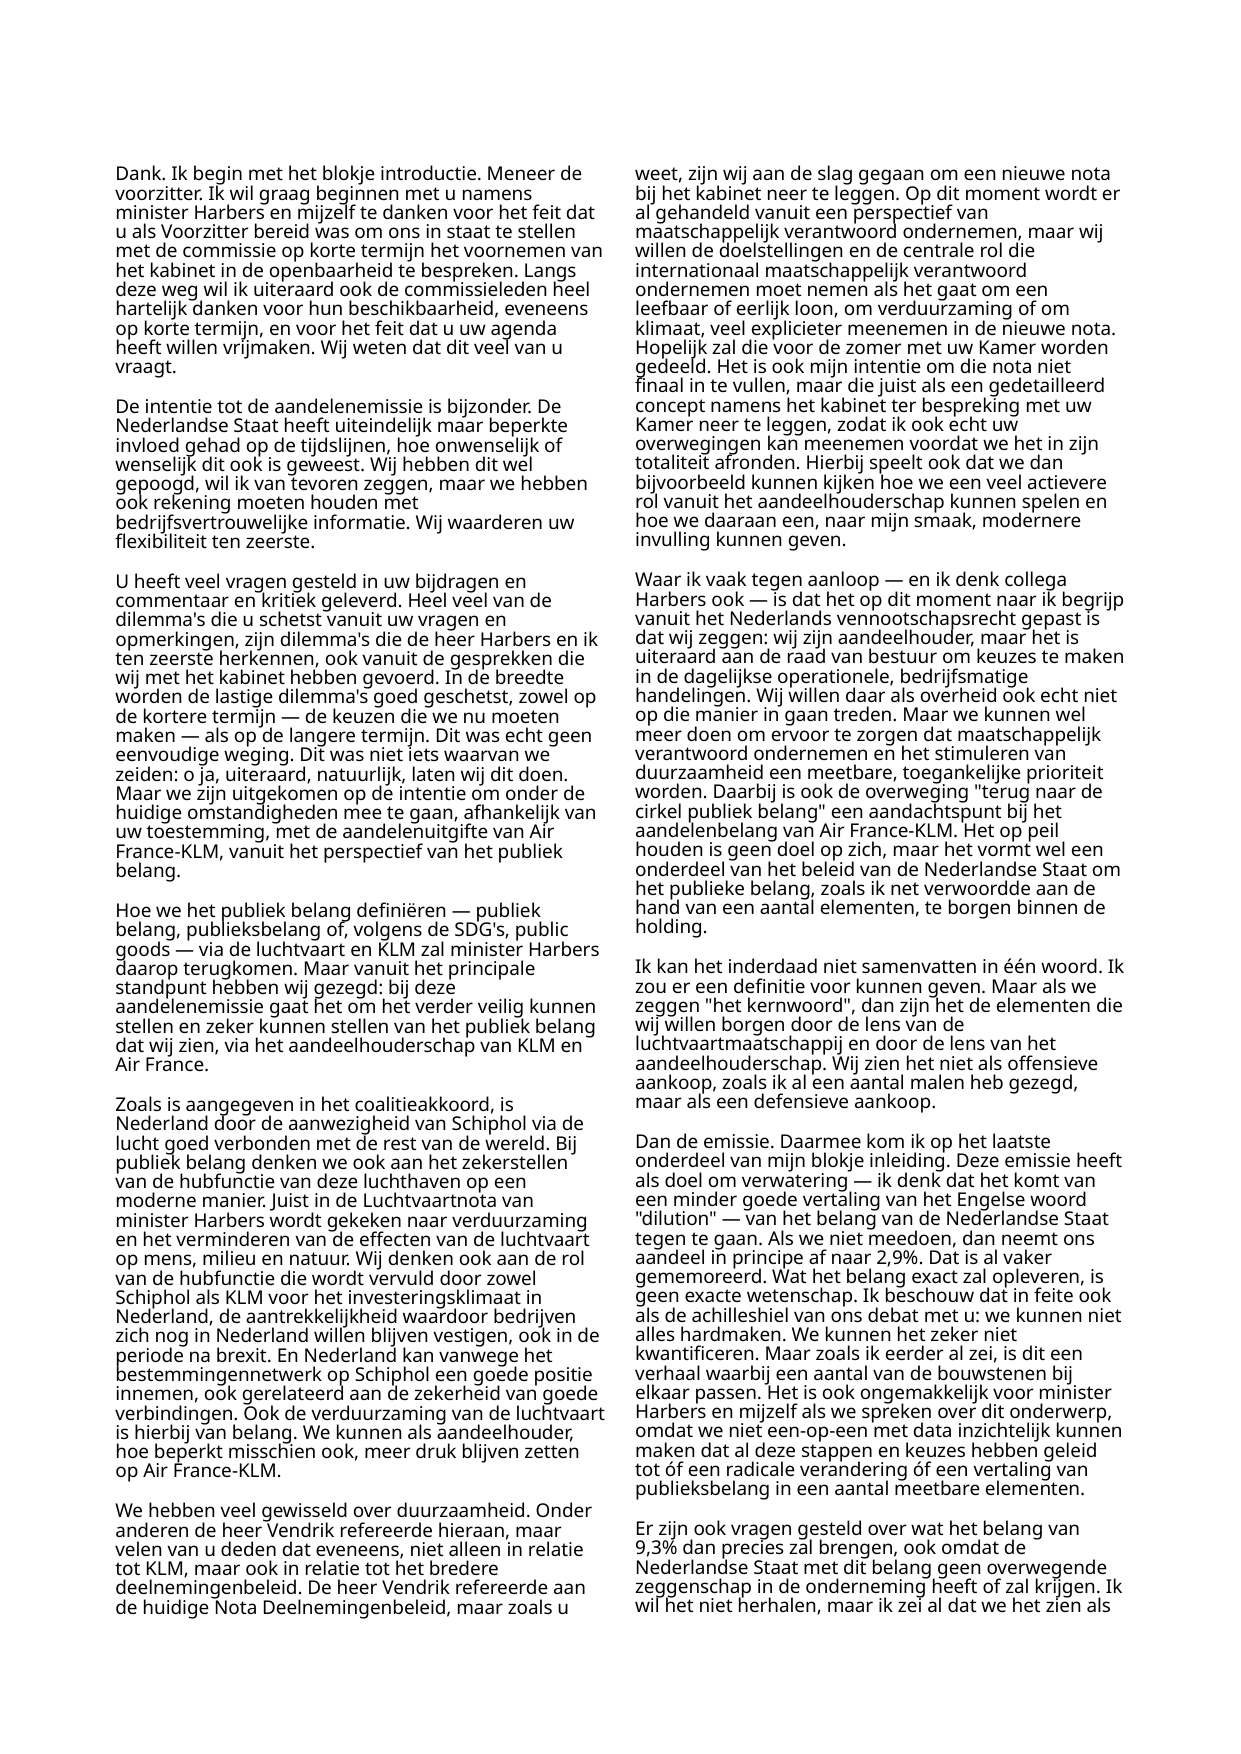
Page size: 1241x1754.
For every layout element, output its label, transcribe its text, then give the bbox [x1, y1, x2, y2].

text U heeft veel vragen gesteld in uw bijdragen en commentaar en kritiek geleverd. Heel veel van de dilemma's die u schetst vanuit uw vragen en opmerkingen, zijn dilemma's die de heer Harbers en ik ten zeerste herkennen, ook vanuit de gesprekken die wij met het kabinet hebben gevoerd. In de breedte worden de lastige dilemma's goed geschetst, zowel op de kortere termijn — de keuzen die we nu moeten maken — als op de langere termijn. Dit was echt geen eenvoudige weging. Dit was niet iets waarvan we zeiden: o ja, uiteraard, natuurlijk, laten wij dit doen. Maar we zijn uitgekomen op de intentie om onder de huidige omstandigheden mee te gaan, afhankelijk van uw toestemming, met de aandelenuitgifte van Air France-KLM, vanuit het perspectief van het publiek belang. [115, 573, 605, 881]
text Hoe we het publiek belang definiëren — publiek belang, publieksbelang of, volgens de SDG's, public goods — via de luchtvaart en KLM zal minister Harbers daarop terugkomen. Maar vanuit het principale standpunt hebben wij gezegd: bij deze aandelenemissie gaat het om het verder veilig kunnen stellen en zeker kunnen stellen van het publiek belang dat wij zien, via het aandeelhouderschap van KLM en Air France. [115, 902, 605, 1075]
text Er zijn ook vragen gesteld over wat het belang van 9,3% dan precies zal brengen, ook omdat de Nederlandse Staat met dit belang geen overwegende zeggenschap in de onderneming heeft of zal krijgen. Ik wil het niet herhalen, maar ik zei al dat we het zien als [635, 1520, 1125, 1616]
text Zoals is aangegeven in het coalitieakkoord, is Nederland door de aanwezigheid van Schiphol via de lucht goed verbonden met de rest van de wereld. Bij publiek belang denken we ook aan het zekerstellen van de hubfunctie van deze luchthaven op een moderne manier. Juist in de Luchtvaartnota van minister Harbers wordt gekeken naar verduurzaming en het verminderen van de effecten van de luchtvaart op mens, milieu en natuur. Wij denken ook aan de rol van de hubfunctie die wordt vervuld door zowel Schiphol als KLM voor het investeringsklimaat in Nederland, de aantrekkelijkheid waardoor bedrijven zich nog in Nederland willen blijven vestigen, ook in de periode na brexit. En Nederland kan vanwege het bestemmingennetwerk op Schiphol een goede positie innemen, ook gerelateerd aan de zekerheid van goede verbindingen. Ook de verduurzaming van de luchtvaart is hierbij van belang. We kunnen als aandeelhouder, hoe beperkt misschien ook, meer druk blijven zetten op Air France-KLM. [115, 1096, 605, 1482]
text We hebben veel gewisseld over duurzaamheid. Onder anderen de heer Vendrik refereerde hieraan, maar velen van u deden dat eveneens, niet alleen in relatie tot KLM, maar ook in relatie tot het bredere deelnemingenbeleid. De heer Vendrik refereerde aan de huidige Nota Deelnemingenbeleid, maar zoals u [115, 1502, 605, 1618]
text Dank. Ik begin met het blokje introductie. Meneer de voorzitter. Ik wil graag beginnen met u namens minister Harbers en mijzelf te danken voor het feit dat u als Voorzitter bereid was om ons in staat te stellen met de commissie op korte termijn het voornemen van het kabinet in de openbaarheid te bespreken. Langs deze weg wil ik uiteraard ook de commissieleden heel hartelijk danken voor hun beschikbaarheid, eveneens op korte termijn, en voor het feit dat u uw agenda heeft willen vrijmaken. Wij weten dat dit veel van u vraagt. [115, 165, 605, 377]
text De intentie tot de aandelenemissie is bijzonder. De Nederlandse Staat heeft uiteindelijk maar beperkte invloed gehad op de tijdslijnen, hoe onwenselijk of wenselijk dit ook is geweest. Wij hebben dit wel gepoogd, wil ik van tevoren zeggen, maar we hebben ook rekening moeten houden met bedrijfsvertrouwelijke informatie. Wij waarderen uw flexibiliteit ten zeerste. [115, 398, 605, 552]
text Dan de emissie. Daarmee kom ik op het laatste onderdeel van mijn blokje inleiding. Deze emissie heeft als doel om verwatering — ik denk dat het komt van een minder goede vertaling van het Engelse woord "dilution" — van het belang van de Nederlandse Staat tegen te gaan. Als we niet meedoen, dan neemt ons aandeel in principe af naar 2,9%. Dat is al vaker gememoreerd. Wat het belang exact zal opleveren, is geen exacte wetenschap. Ik beschouw dat in feite ook als de achilleshiel van ons debat met u: we kunnen niet alles hardmaken. We kunnen het zeker niet kwantificeren. Maar zoals ik eerder al zei, is dit een verhaal waarbij een aantal van de bouwstenen bij elkaar passen. Het is ook ongemakkelijk voor minister Harbers en mijzelf als we spreken over dit onderwerp, omdat we niet een-op-een met data inzichtelijk kunnen maken dat al deze stappen en keuzes hebben geleid tot óf een radicale verandering óf een vertaling van publieksbelang in een aantal meetbare elementen. [635, 1133, 1125, 1499]
text Ik kan het inderdaad niet samenvatten in één woord. Ik zou er een definitie voor kunnen geven. Maar als we zeggen "het kernwoord", dan zijn het de elementen die wij willen borgen door de lens van de luchtvaartmaatschappij en door de lens van het aandeelhouderschap. Wij zien het niet als offensieve aankoop, zoals ik al een aantal malen heb gezegd, maar als een defensieve aankoop. [635, 958, 1125, 1112]
text Waar ik vaak tegen aanloop — en ik denk collega Harbers ook — is dat het op dit moment naar ik begrijp vanuit het Nederlands vennootschapsrecht gepast is dat wij zeggen: wij zijn aandeelhouder, maar het is uiteraard aan de raad van bestuur om keuzes te maken in de dagelijkse operationele, bedrijfsmatige handelingen. Wij willen daar als overheid ook echt niet op die manier in gaan treden. Maar we kunnen wel meer doen om ervoor te zorgen dat maatschappelijk verantwoord ondernemen en het stimuleren van duurzaamheid een meetbare, toegankelijke prioriteit worden. Daarbij is ook de overweging "terug naar de cirkel publiek belang" een aandachtspunt bij het aandelenbelang van Air France-KLM. Het op peil houden is geen doel op zich, maar het vormt wel een onderdeel van het beleid van de Nederlandse Staat om het publieke belang, zoals ik net verwoordde aan de hand van een aantal elementen, te borgen binnen de holding. [635, 571, 1125, 938]
text weet, zijn wij aan de slag gegaan om een nieuwe nota bij het kabinet neer te leggen. Op dit moment wordt er al gehandeld vanuit een perspectief van maatschappelijk verantwoord ondernemen, maar wij willen de doelstellingen en de centrale rol die internationaal maatschappelijk verantwoord ondernemen moet nemen als het gaat om een leefbaar of eerlijk loon, om verduurzaming of om klimaat, veel explicieter meenemen in de nieuwe nota. Hopelijk zal die voor de zomer met uw Kamer worden gedeeld. Het is ook mijn intentie om die nota niet finaal in te vullen, maar die juist als een gedetailleerd concept namens het kabinet ter bespreking met uw Kamer neer te leggen, zodat ik ook echt uw overwegingen kan meenemen voordat we het in zijn totaliteit afronden. Hierbij speelt ook dat we dan bijvoorbeeld kunnen kijken hoe we een veel actievere rol vanuit het aandeelhouderschap kunnen spelen en hoe we daaraan een, naar mijn smaak, modernere invulling kunnen geven. [635, 165, 1125, 551]
